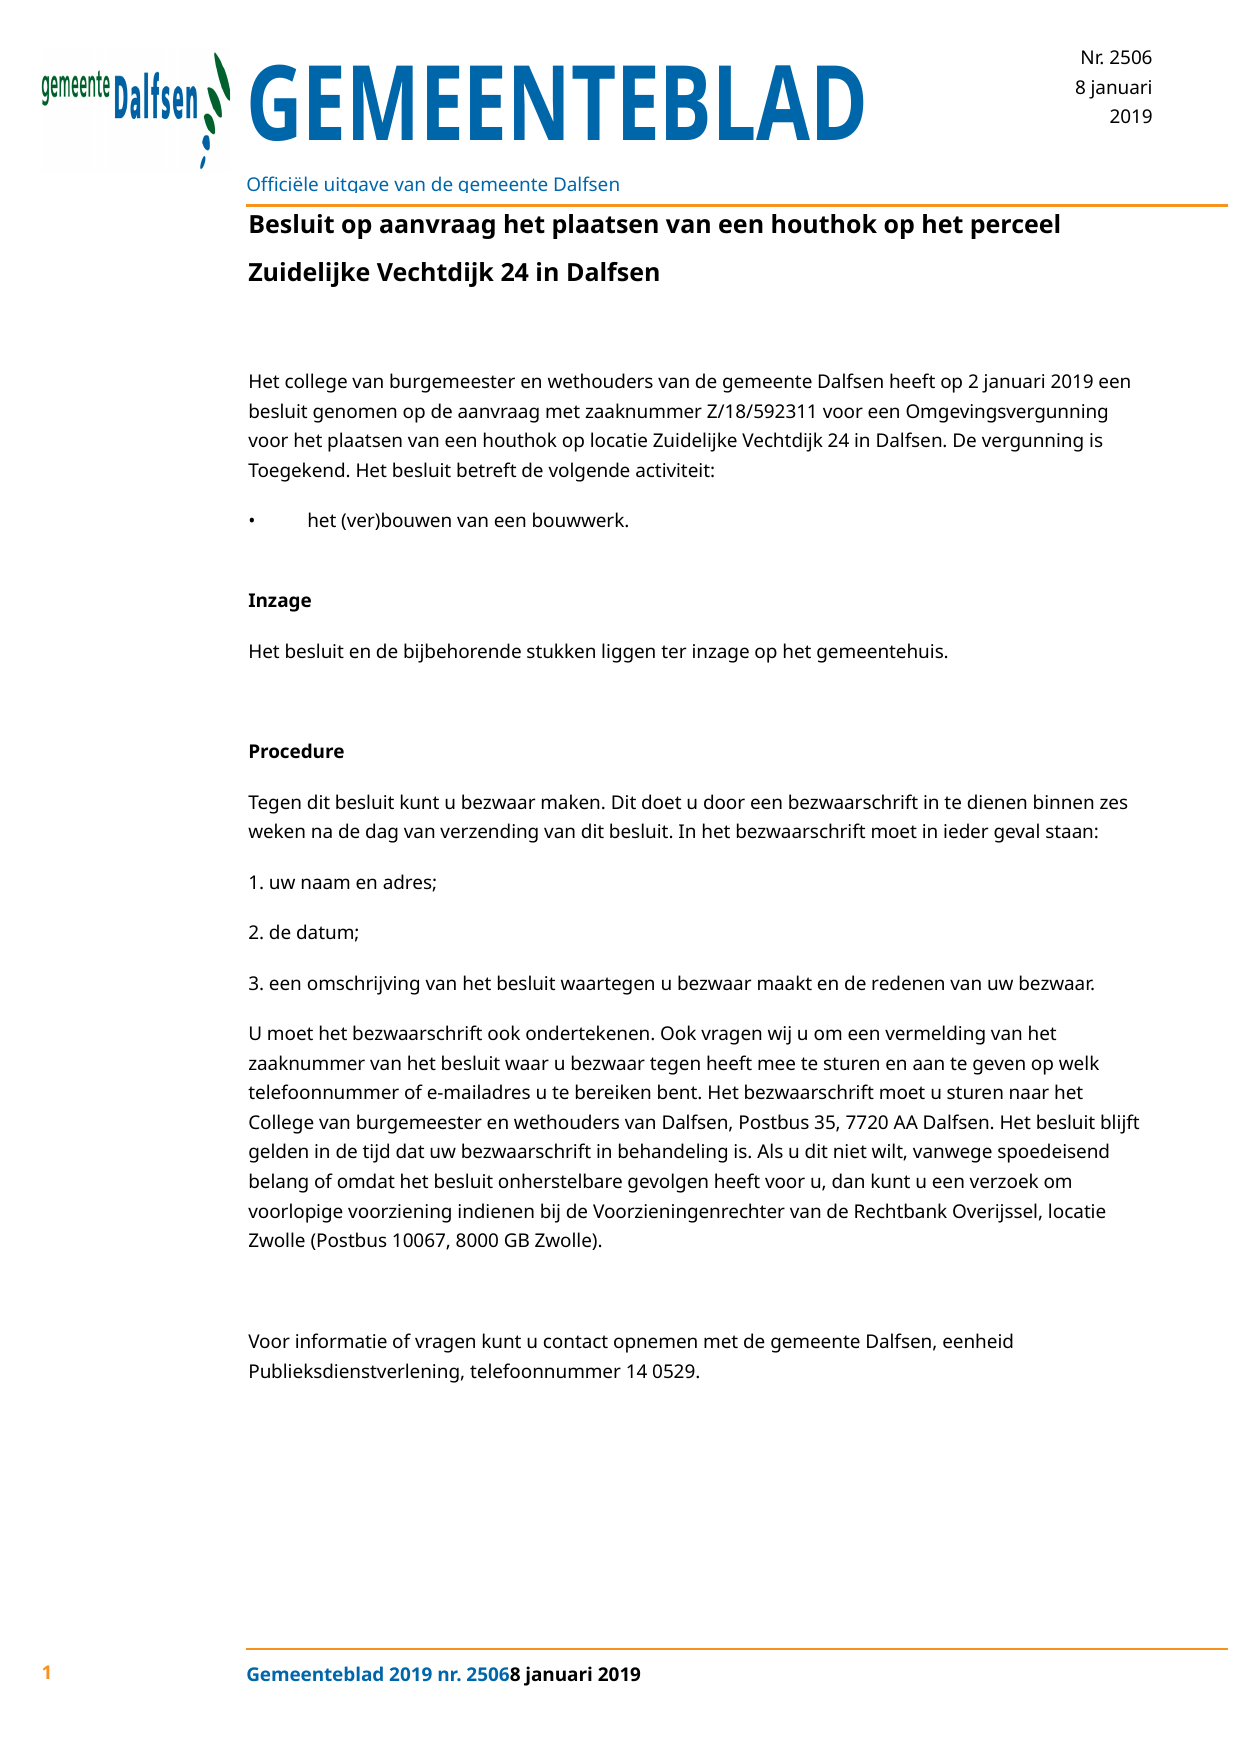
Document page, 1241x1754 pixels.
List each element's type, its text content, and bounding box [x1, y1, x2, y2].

text 3. een omschrijving van het besluit waartegen u bezwaar maakt en de redenen van uw bezwaar. [248, 970, 1152, 996]
text Het besluit en de bijbehorende stukken liggen ter inzage op het gemeentehuis. [248, 638, 1152, 664]
text U moet het bezwaarschrift ook ondertekenen. Ook vragen wij u om een vermelding van het zaaknummer van het besluit waar u bezwaar tegen heeft mee te sturen en aan te geven op welk telefoonnummer of e-mailadres u te bereiken bent. Het bezwaarschrift moet u sturen naar het College van burgemeester en wethouders van Dalfsen, Postbus 35, 7720 AA Dalfsen. Het besluit blijft gelden in de tijd dat uw bezwaarschrift in behandeling is. Als u dit niet wilt, vanwege spoedeisend belang of omdat het besluit onherstelbare gevolgen heeft voor u, dan kunt u een verzoek om voorlopige voorziening indienen bij de Voorzieningenrechter van de Rechtbank Overijssel, locatie Zwolle (Postbus 10067, 8000 GB Zwolle). [248, 1020, 1152, 1253]
text Tegen dit besluit kunt u bezwaar maken. Dit doet u door een bezwaarschrift in te dienen binnen zes weken na de dag van verzending van dit besluit. In het bezwaarschrift moet in ieder geval staan: [248, 789, 1152, 844]
text Besluit op aanvraag het plaatsen van een houthok op het perceel Zuidelijke Vechtdijk 24 in Dalfsen [248, 207, 1152, 288]
text 2. de datum; [248, 919, 1152, 945]
text Procedure [248, 739, 1152, 764]
text Het college van burgemeester en wethouders van de gemeente Dalfsen heeft op 2 januari 2019 een besluit genomen op de aanvraag met zaaknummer Z/18/592311 voor een Omgevingsvergunning voor het plaatsen van een houthok op locatie Zuidelijke Vechtdijk 24 in Dalfsen. De vergunning is Toegekend. Het besluit betreft de volgende activiteit: [248, 368, 1152, 483]
text 1. uw naam en adres; [248, 869, 1152, 895]
text Voor informatie of vragen kunt u contact opnemen met de gemeente Dalfsen, eenheid Publieksdienstverlening, telefoonnummer 14 0529. [248, 1328, 1152, 1384]
list het (ver)bouwen van een bouwwerk. [248, 507, 1152, 533]
picture [41, 47, 231, 172]
text Inzage [248, 587, 1152, 613]
